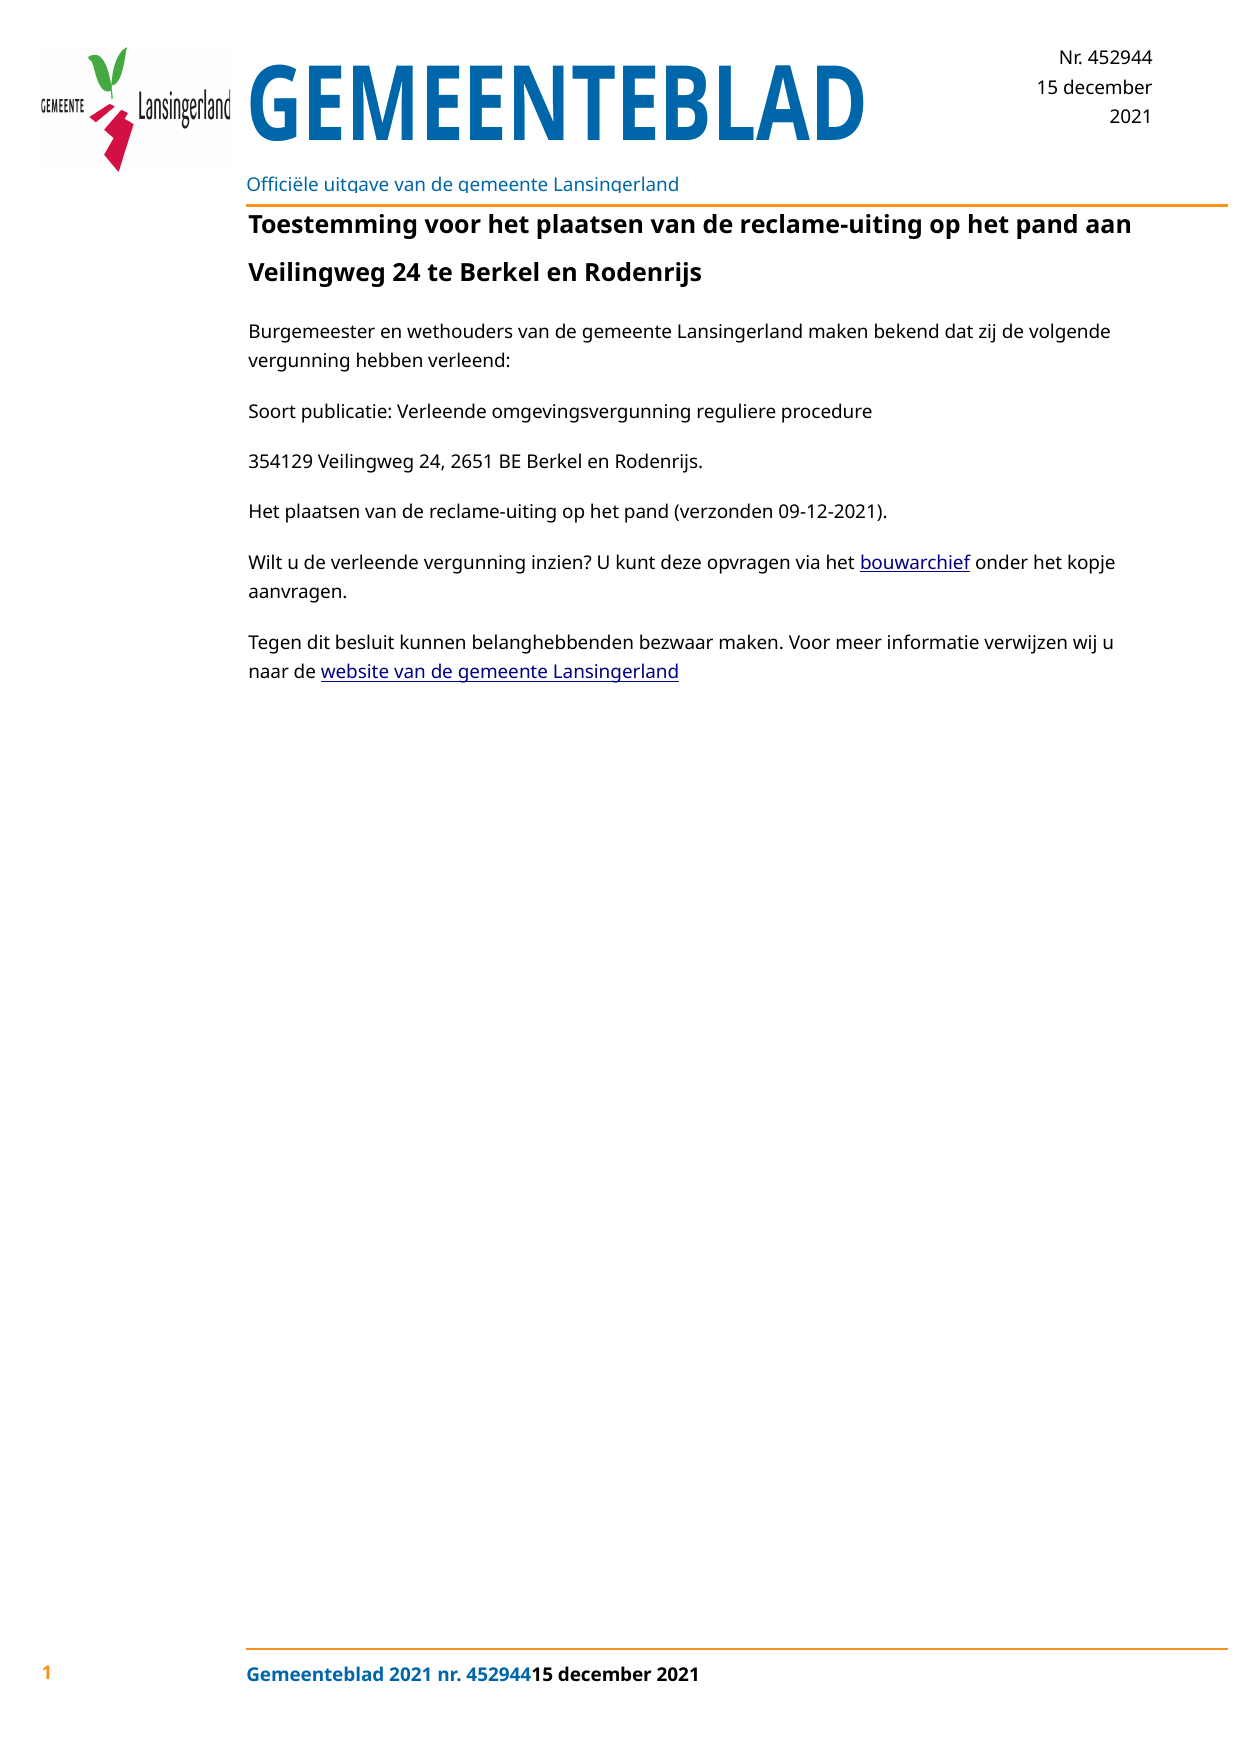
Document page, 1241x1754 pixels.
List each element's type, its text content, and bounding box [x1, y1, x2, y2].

text 354129 Veilingweg 24, 2651 BE Berkel en Rodenrijs. [248, 448, 1152, 474]
picture [41, 47, 231, 172]
text Toestemming voor het plaatsen van de reclame-uiting op het pand aan Veilingweg 24 te Berkel en Rodenrijs [248, 207, 1152, 288]
text Het plaatsen van de reclame-uiting op het pand (verzonden 09-12-2021). [248, 499, 1152, 524]
text Burgemeester en wethouders van de gemeente Lansingerland maken bekend dat zij de volgende vergunning hebben verleend: [248, 318, 1152, 373]
text Tegen dit besluit kunnen belanghebbenden bezwaar maken. Voor meer informatie verwijzen wij u naar de website van de gemeente Lansingerland [248, 629, 1152, 684]
text Wilt u de verleende vergunning inzien? U kunt deze opvragen via het bouwarchief onder het kopje aanvragen. [248, 549, 1152, 604]
text Soort publicatie: Verleende omgevingsvergunning reguliere procedure [248, 398, 1152, 424]
